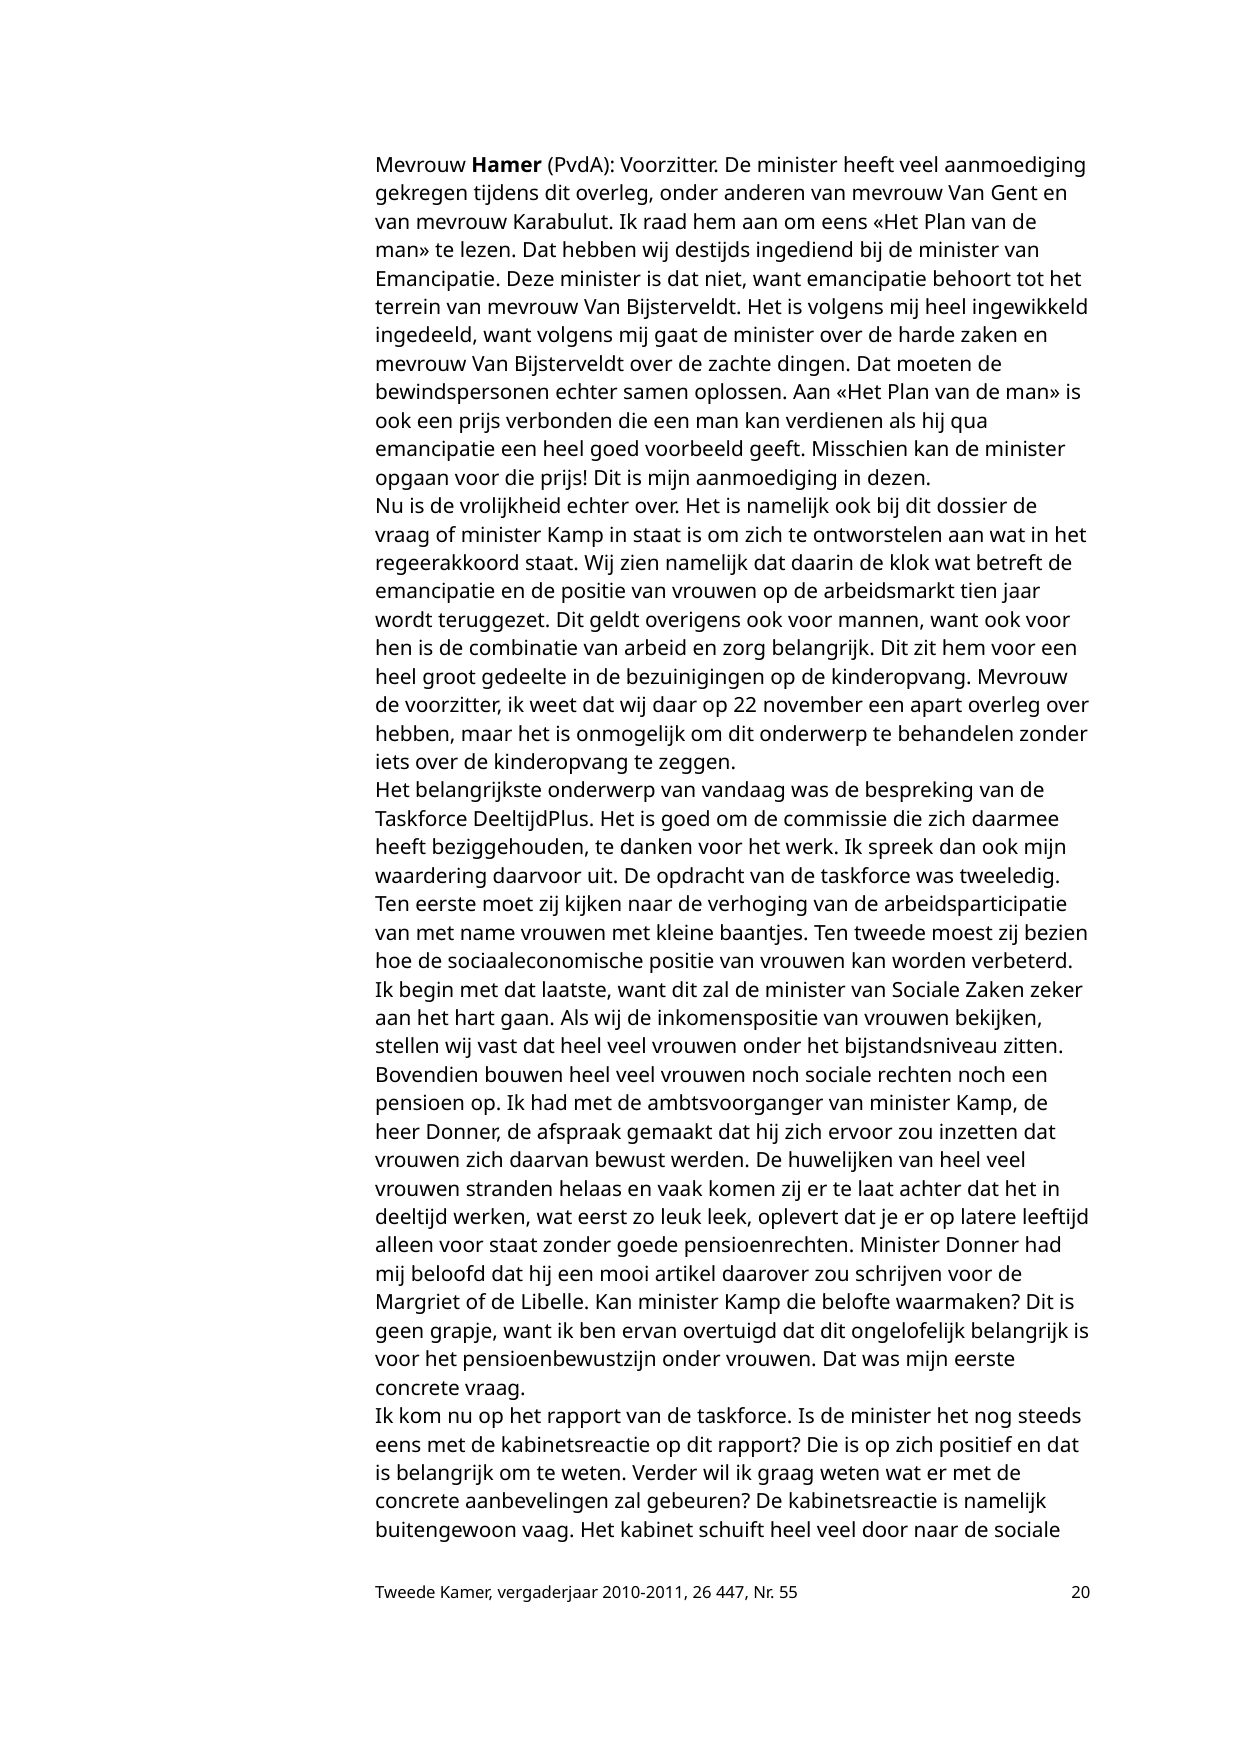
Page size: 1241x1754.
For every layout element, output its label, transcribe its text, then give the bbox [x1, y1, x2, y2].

text Mevrouw Hamer (PvdA): Voorzitter. De minister heeft veel aanmoediging gekregen tijdens dit overleg, onder anderen van mevrouw Van Gent en van mevrouw Karabulut. Ik raad hem aan om eens «Het Plan van de man» te lezen. Dat hebben wij destijds ingediend bij de minister van Emancipatie. Deze minister is dat niet, want emancipatie behoort tot het terrein van mevrouw Van Bijsterveldt. Het is volgens mij heel ingewikkeld ingedeeld, want volgens mij gaat de minister over de harde zaken en mevrouw Van Bijsterveldt over de zachte dingen. Dat moeten de bewindspersonen echter samen oplossen. Aan «Het Plan van de man» is ook een prijs verbonden die een man kan verdienen als hij qua emancipatie een heel goed voorbeeld geeft. Misschien kan de minister opgaan voor die prijs! Dit is mijn aanmoediging in dezen. [375, 150, 1090, 491]
text Nu is de vrolijkheid echter over. Het is namelijk ook bij dit dossier de vraag of minister Kamp in staat is om zich te ontworstelen aan wat in het regeerakkoord staat. Wij zien namelijk dat daarin de klok wat betreft de emancipatie en de positie van vrouwen op de arbeidsmarkt tien jaar wordt teruggezet. Dit geldt overigens ook voor mannen, want ook voor hen is de combinatie van arbeid en zorg belangrijk. Dit zit hem voor een heel groot gedeelte in de bezuinigingen op de kinderopvang. Mevrouw de voorzitter, ik weet dat wij daar op 22 november een apart overleg over hebben, maar het is onmogelijk om dit onderwerp te behandelen zonder iets over de kinderopvang te zeggen. [375, 491, 1090, 776]
text Het belangrijkste onderwerp van vandaag was de bespreking van de Taskforce DeeltijdPlus. Het is goed om de commissie die zich daarmee heeft beziggehouden, te danken voor het werk. Ik spreek dan ook mijn waardering daarvoor uit. De opdracht van de taskforce was tweeledig. Ten eerste moet zij kijken naar de verhoging van de arbeidsparticipatie van met name vrouwen met kleine baantjes. Ten tweede moest zij bezien hoe de sociaaleconomische positie van vrouwen kan worden verbeterd. [375, 776, 1090, 975]
text Ik kom nu op het rapport van de taskforce. Is de minister het nog steeds eens met de kabinetsreactie op dit rapport? Die is op zich positief en dat is belangrijk om te weten. Verder wil ik graag weten wat er met de concrete aanbevelingen zal gebeuren? De kabinetsreactie is namelijk buitengewoon vaag. Het kabinet schuift heel veel door naar de sociale [375, 1401, 1090, 1543]
text Ik begin met dat laatste, want dit zal de minister van Sociale Zaken zeker aan het hart gaan. Als wij de inkomenspositie van vrouwen bekijken, stellen wij vast dat heel veel vrouwen onder het bijstandsniveau zitten. Bovendien bouwen heel veel vrouwen noch sociale rechten noch een pensioen op. Ik had met de ambtsvoorganger van minister Kamp, de heer Donner, de afspraak gemaakt dat hij zich ervoor zou inzetten dat vrouwen zich daarvan bewust werden. De huwelijken van heel veel vrouwen stranden helaas en vaak komen zij er te laat achter dat het in deeltijd werken, wat eerst zo leuk leek, oplevert dat je er op latere leeftijd alleen voor staat zonder goede pensioenrechten. Minister Donner had mij beloofd dat hij een mooi artikel daarover zou schrijven voor de Margriet of de Libelle. Kan minister Kamp die belofte waarmaken? Dit is geen grapje, want ik ben ervan overtuigd dat dit ongelofelijk belangrijk is voor het pensioenbewustzijn onder vrouwen. Dat was mijn eerste concrete vraag. [375, 975, 1090, 1401]
